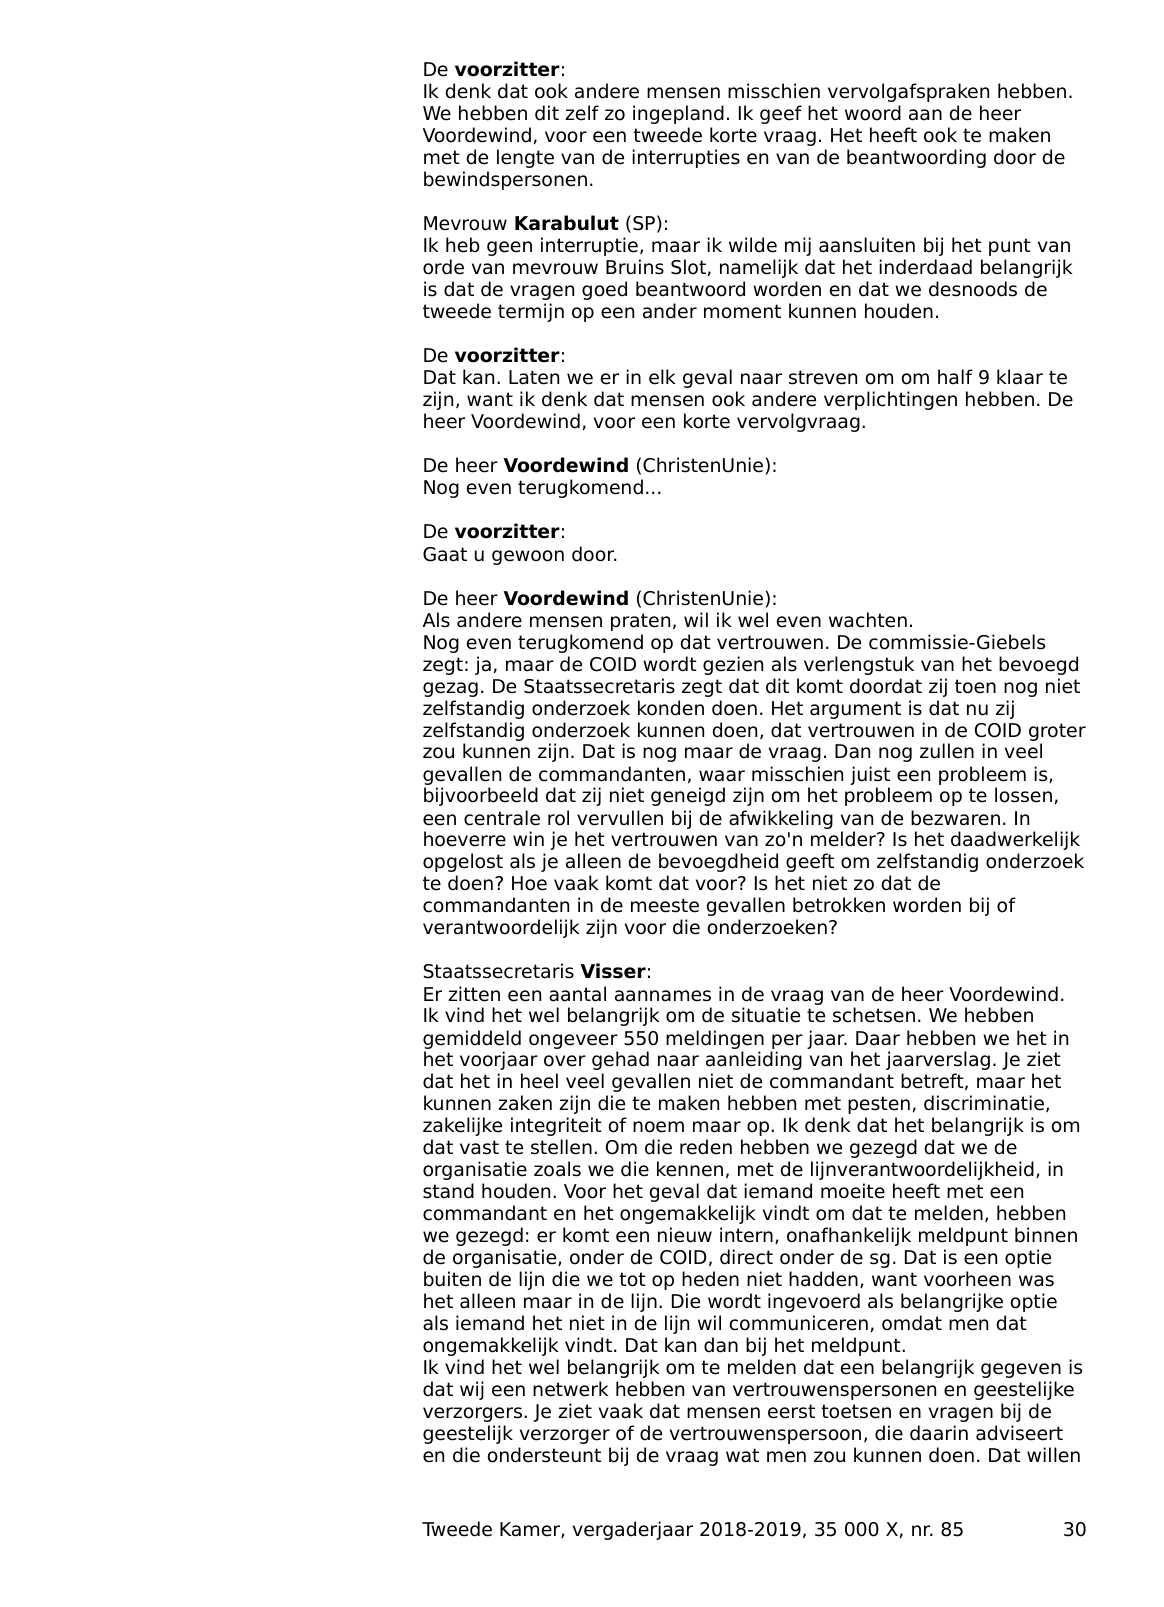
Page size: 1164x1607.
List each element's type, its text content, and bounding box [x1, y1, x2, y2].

text Ik denk dat ook andere mensen misschien vervolgafspraken hebben. We hebben dit zelf zo ingepland. Ik geef het woord aan de heer Voordewind, voor een tweede korte vraag. Het heeft ook te maken met de lengte van de interrupties en van de beantwoording door de bewindspersonen. [422, 81, 1087, 191]
text Als andere mensen praten, wil ik wel even wachten. [422, 609, 1087, 632]
text Er zitten een aantal aannames in de vraag van de heer Voordewind. Ik vind het wel belangrijk om de situatie te schetsen. We hebben gemiddeld ongeveer 550 meldingen per jaar. Daar hebben we het in het voorjaar over gehad naar aanleiding van het jaarverslag. Je ziet dat het in heel veel gevallen niet de commandant betreft, maar het kunnen zaken zijn die te maken hebben met pesten, discriminatie, zakelijke integriteit of noem maar op. Ik denk dat het belangrijk is om dat vast te stellen. Om die reden hebben we gezegd dat we de organisatie zoals we die kennen, met de lijnverantwoordelijkheid, in stand houden. Voor het geval dat iemand moeite heeft met een commandant en het ongemakkelijk vindt om dat te melden, hebben we gezegd: er komt een nieuw intern, onafhankelijk meldpunt binnen de organisatie, onder de COID, direct onder de sg. Dat is een optie buiten de lijn die we tot op heden niet hadden, want voorheen was het alleen maar in de lijn. Die wordt ingevoerd als belangrijke optie als iemand het niet in de lijn wil communiceren, omdat men dat ongemakkelijk vindt. Dat kan dan bij het meldpunt. [422, 983, 1087, 1357]
text De voorzitter: [422, 521, 1087, 543]
text Ik heb geen interruptie, maar ik wilde mij aansluiten bij het punt van orde van mevrouw Bruins Slot, namelijk dat het inderdaad belangrijk is dat de vragen goed beantwoord worden en dat we desnoods de tweede termijn op een ander moment kunnen houden. [422, 235, 1087, 323]
text De heer Voordewind (ChristenUnie): [422, 588, 1087, 609]
text Staatssecretaris Visser: [422, 961, 1087, 983]
text Mevrouw Karabulut (SP): [422, 213, 1087, 235]
text De voorzitter: [422, 345, 1087, 367]
text De voorzitter: [422, 59, 1087, 81]
text De heer Voordewind (ChristenUnie): [422, 455, 1087, 477]
text Dat kan. Laten we er in elk geval naar streven om om half 9 klaar te zijn, want ik denk dat mensen ook andere verplichtingen hebben. De heer Voordewind, voor een korte vervolgvraag. [422, 367, 1087, 433]
text Nog even terugkomend op dat vertrouwen. De commissie-Giebels zegt: ja, maar de COID wordt gezien als verlengstuk van het bevoegd gezag. De Staatssecretaris zegt dat dit komt doordat zij toen nog niet zelfstandig onderzoek konden doen. Het argument is dat nu zij zelfstandig onderzoek kunnen doen, dat vertrouwen in de COID groter zou kunnen zijn. Dat is nog maar de vraag. Dan nog zullen in veel gevallen de commandanten, waar misschien juist een probleem is, bijvoorbeeld dat zij niet geneigd zijn om het probleem op te lossen, een centrale rol vervullen bij de afwikkeling van de bezwaren. In hoeverre win je het vertrouwen van zo'n melder? Is het daadwerkelijk opgelost als je alleen de bevoegdheid geeft om zelfstandig onderzoek te doen? Hoe vaak komt dat voor? Is het niet zo dat de commandanten in de meeste gevallen betrokken worden bij of verantwoordelijk zijn voor die onderzoeken? [422, 632, 1087, 939]
text Gaat u gewoon door. [422, 543, 1087, 565]
text Ik vind het wel belangrijk om te melden dat een belangrijk gegeven is dat wij een netwerk hebben van vertrouwenspersonen en geestelijke verzorgers. Je ziet vaak dat mensen eerst toetsen en vragen bij de geestelijk verzorger of de vertrouwenspersoon, die daarin adviseert en die ondersteunt bij de vraag wat men zou kunnen doen. Dat willen [422, 1357, 1087, 1467]
text Nog even terugkomend... [422, 477, 1087, 499]
